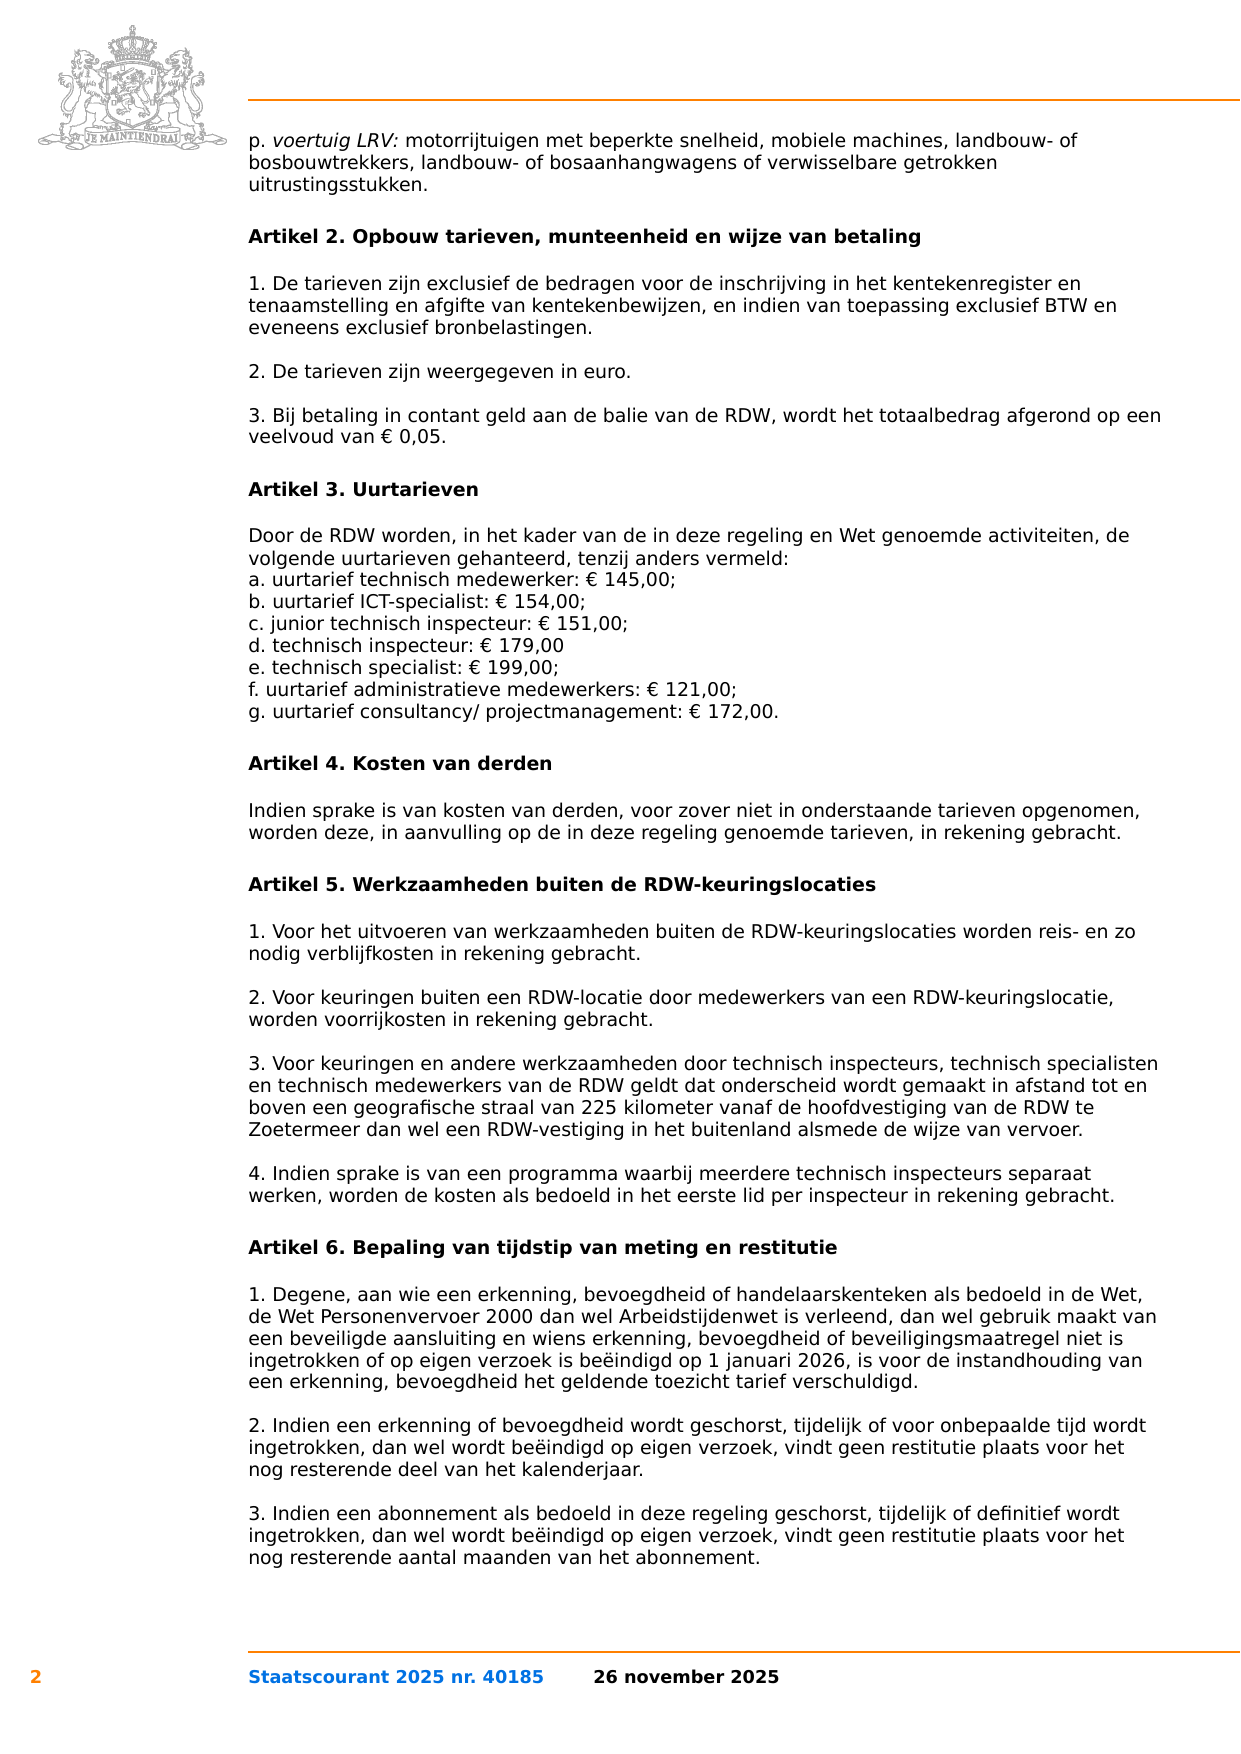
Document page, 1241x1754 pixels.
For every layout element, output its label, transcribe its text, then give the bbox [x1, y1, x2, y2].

text c. junior technisch inspecteur: € 151,00; [248, 613, 1163, 635]
text 4. Indien sprake is van een programma waarbij meerdere technisch inspecteurs separaat werken, worden de kosten als bedoeld in het eerste lid per inspecteur in rekening gebracht. [248, 1163, 1163, 1207]
subtitle Artikel 6. Bepaling van tijdstip van meting en restitutie [248, 1237, 1163, 1258]
text 2. Voor keuringen buiten een RDW-locatie door medewerkers van een RDW-keuringslocatie, worden voorrijkosten in rekening gebracht. [248, 987, 1163, 1031]
text Indien sprake is van kosten van derden, voor zover niet in onderstaande tarieven opgenomen, worden deze, in aanvulling op de in deze regeling genoemde tarieven, in rekening gebracht. [248, 800, 1163, 844]
text p. voertuig LRV: motorrijtuigen met beperkte snelheid, mobiele machines, landbouw- of bosbouwtrekkers, landbouw- of bosaanhangwagens of verwisselbare getrokken uitrustingsstukken. [248, 130, 1163, 196]
text 3. Indien een abonnement als bedoeld in deze regeling geschorst, tijdelijk of definitief wordt ingetrokken, dan wel wordt beëindigd op eigen verzoek, vindt geen restitutie plaats voor het nog resterende aantal maanden van het abonnement. [248, 1503, 1163, 1569]
text 1. Degene, aan wie een erkenning, bevoegdheid of handelaarskenteken als bedoeld in de Wet, de Wet Personenvervoer 2000 dan wel Arbeidstijdenwet is verleend, dan wel gebruik maakt van een beveiligde aansluiting en wiens erkenning, bevoegdheid of beveiligingsmaatregel niet is ingetrokken of op eigen verzoek is beëindigd op 1 januari 2026, is voor de instandhouding van een erkenning, bevoegdheid het geldende toezicht tarief verschuldigd. [248, 1283, 1163, 1393]
text 3. Bij betaling in contant geld aan de balie van de RDW, wordt het totaalbedrag afgerond op een veelvoud van € 0,05. [248, 404, 1163, 448]
text g. uurtarief consultancy/ projectmanagement: € 172,00. [248, 701, 1163, 723]
text f. uurtarief administratieve medewerkers: € 121,00; [248, 679, 1163, 701]
text a. uurtarief technisch medewerker: € 145,00; [248, 569, 1163, 591]
text e. technisch specialist: € 199,00; [248, 657, 1163, 679]
text 2. Indien een erkenning of bevoegdheid wordt geschorst, tijdelijk of voor onbepaalde tijd wordt ingetrokken, dan wel wordt beëindigd op eigen verzoek, vindt geen restitutie plaats voor het nog resterende deel van het kalenderjaar. [248, 1415, 1163, 1481]
subtitle Artikel 2. Opbouw tarieven, munteenheid en wijze van betaling [248, 226, 1163, 248]
text 2. De tarieven zijn weergegeven in euro. [248, 361, 1163, 383]
subtitle Artikel 5. Werkzaamheden buiten de RDW-keuringslocaties [248, 874, 1163, 896]
text 3. Voor keuringen en andere werkzaamheden door technisch inspecteurs, technisch specialisten en technisch medewerkers van de RDW geldt dat onderscheid wordt gemaakt in afstand tot en boven een geografische straal van 225 kilometer vanaf de hoofdvestiging van de RDW te Zoetermeer dan wel een RDW-vestiging in het buitenland alsmede de wijze van vervoer. [248, 1053, 1163, 1141]
text 1. De tarieven zijn exclusief de bedragen voor de inschrijving in het kentekenregister en tenaamstelling en afgifte van kentekenbewijzen, en indien van toepassing exclusief BTW en eveneens exclusief bronbelastingen. [248, 273, 1163, 339]
text 1. Voor het uitvoeren van werkzaamheden buiten de RDW-keuringslocaties worden reis- en zo nodig verblijfkosten in rekening gebracht. [248, 921, 1163, 965]
picture [38, 25, 227, 150]
text b. uurtarief ICT-specialist: € 154,00; [248, 591, 1163, 613]
text d. technisch inspecteur: € 179,00 [248, 635, 1163, 657]
subtitle Artikel 4. Kosten van derden [248, 753, 1163, 775]
subtitle Artikel 3. Uurtarieven [248, 478, 1163, 500]
text Door de RDW worden, in het kader van de in deze regeling en Wet genoemde activiteiten, de volgende uurtarieven gehanteerd, tenzij anders vermeld: [248, 525, 1163, 569]
